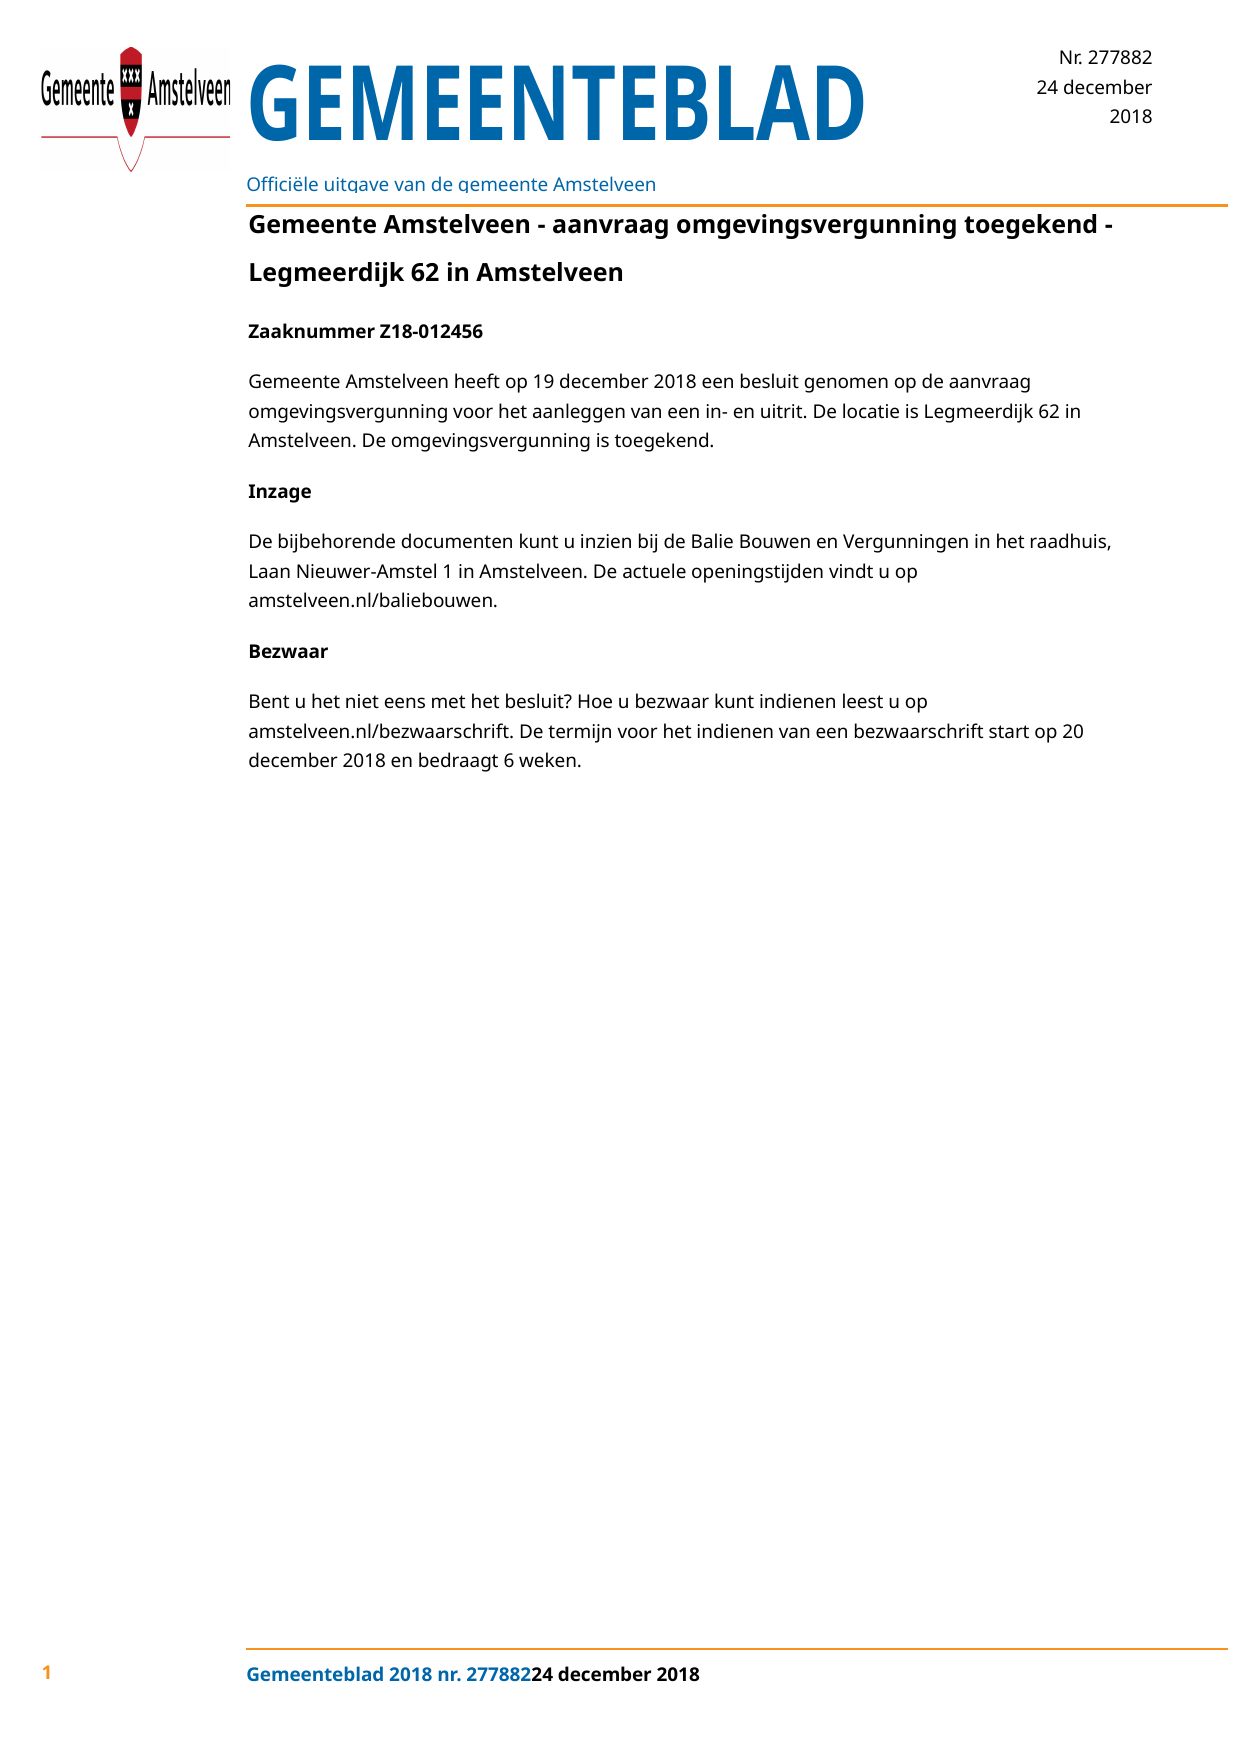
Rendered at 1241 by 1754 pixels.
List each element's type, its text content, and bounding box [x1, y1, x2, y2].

picture [41, 47, 231, 172]
text Gemeente Amstelveen heeft op 19 december 2018 een besluit genomen op de aanvraag omgevingsvergunning voor het aanleggen van een in- en uitrit. De locatie is Legmeerdijk 62 in Amstelveen. De omgevingsvergunning is toegekend. [248, 368, 1152, 453]
text Bent u het niet eens met het besluit? Hoe u bezwaar kunt indienen leest u op amstelveen.nl/bezwaarschrift. De termijn voor het indienen van een bezwaarschrift start op 20 december 2018 en bedraagt 6 weken. [248, 688, 1152, 773]
text Bezwaar [248, 638, 1152, 664]
text Zaaknummer Z18-012456 [248, 318, 1152, 344]
text Gemeente Amstelveen - aanvraag omgevingsvergunning toegekend - Legmeerdijk 62 in Amstelveen [248, 207, 1152, 288]
text Inzage [248, 478, 1152, 504]
text De bijbehorende documenten kunt u inzien bij de Balie Bouwen en Vergunningen in het raadhuis, Laan Nieuwer-Amstel 1 in Amstelveen. De actuele openingstijden vindt u op amstelveen.nl/baliebouwen. [248, 528, 1152, 613]
